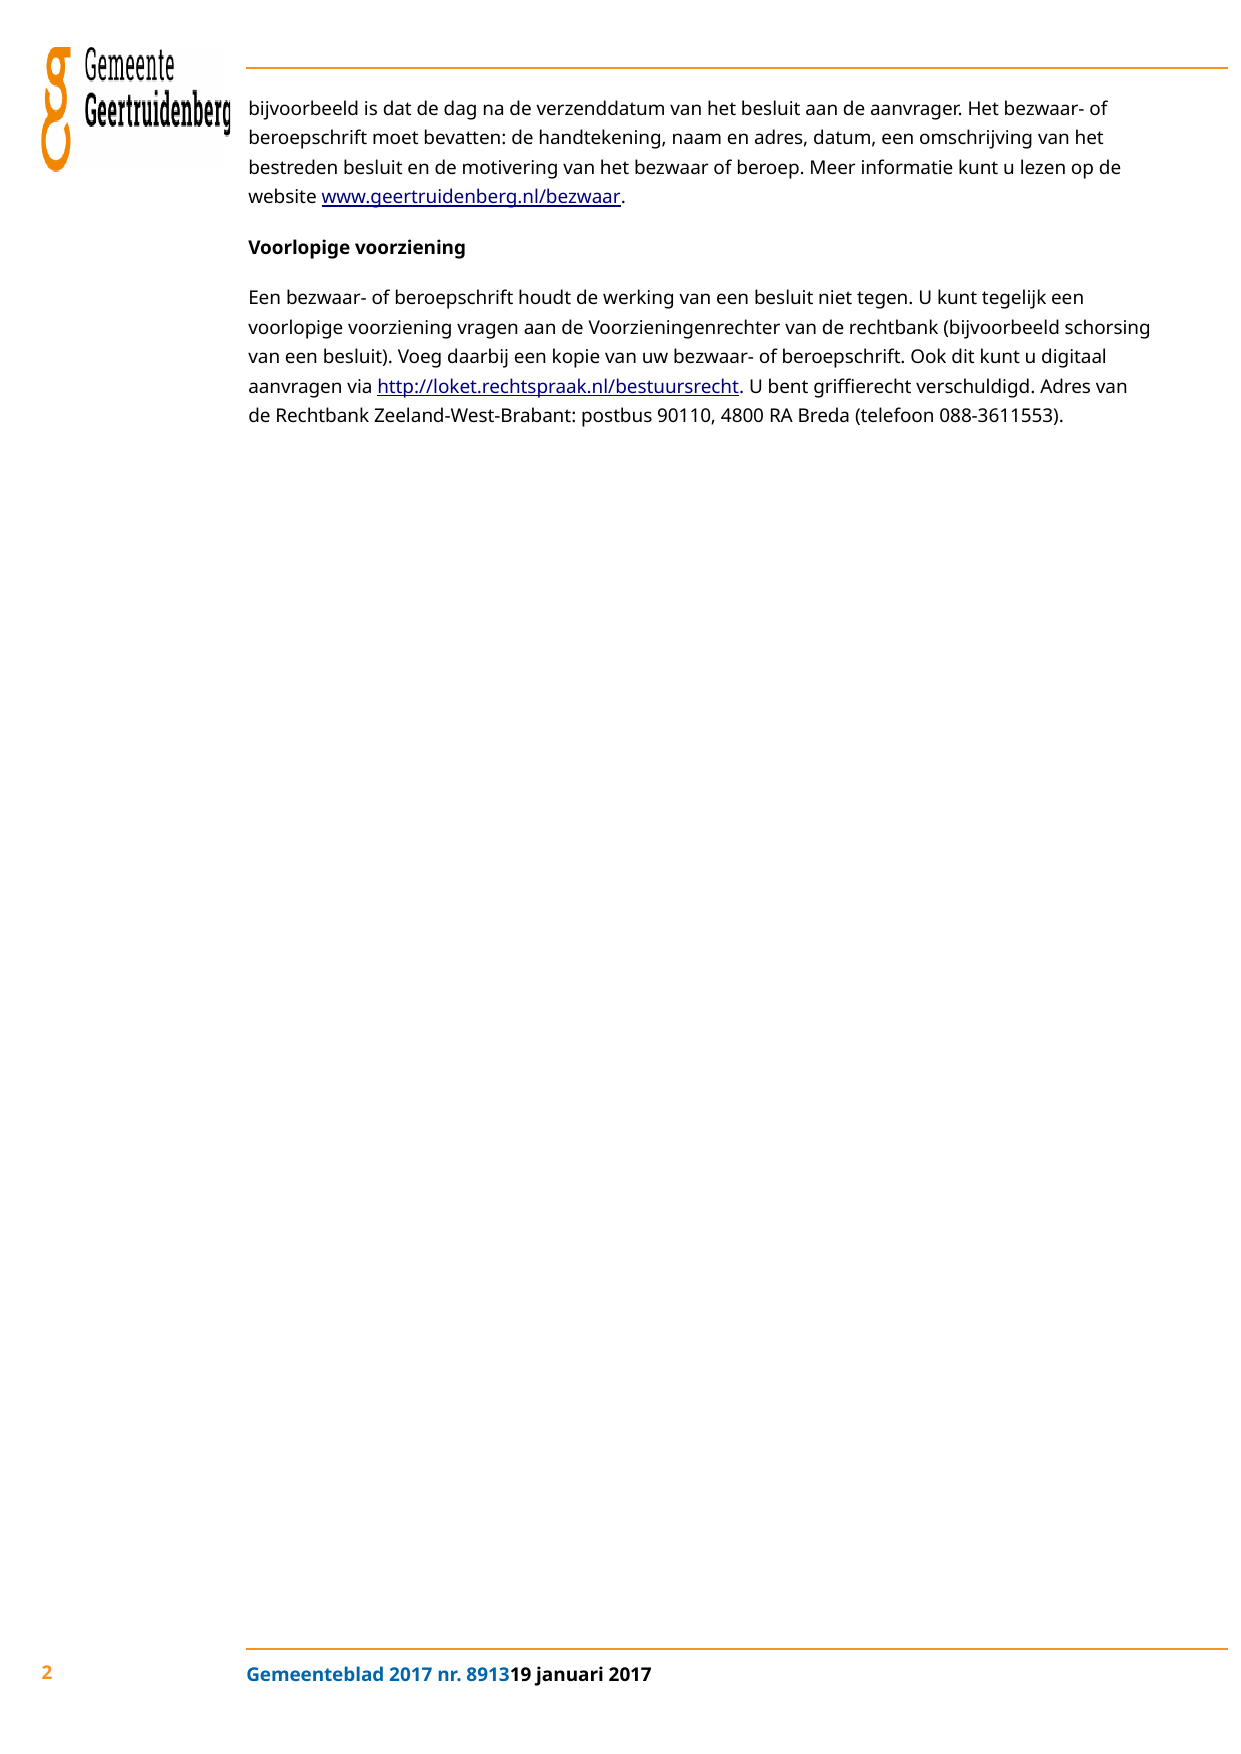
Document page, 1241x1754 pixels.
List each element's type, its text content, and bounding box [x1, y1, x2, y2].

text bijvoorbeeld is dat de dag na de verzenddatum van het besluit aan de aanvrager. Het bezwaar- of beroepschrift moet bevatten: de handtekening, naam en adres, datum, een omschrijving van het bestreden besluit en de motivering van het bezwaar of beroep. Meer informatie kunt u lezen op de website www.geertruidenberg.nl/bezwaar. [248, 95, 1152, 209]
text Voorlopige voorziening [248, 234, 1152, 260]
picture [41, 47, 231, 172]
text Een bezwaar- of beroepschrift houdt de werking van een besluit niet tegen. U kunt tegelijk een voorlopige voorziening vragen aan de Voorzieningenrechter van de rechtbank (bijvoorbeeld schorsing van een besluit). Voeg daarbij een kopie van uw bezwaar- of beroepschrift. Ook dit kunt u digitaal aanvragen via http://loket.rechtspraak.nl/bestuursrecht. U bent griffierecht verschuldigd. Adres van de Rechtbank Zeeland-West-Brabant: postbus 90110, 4800 RA Breda (telefoon 088-3611553). [248, 284, 1152, 428]
